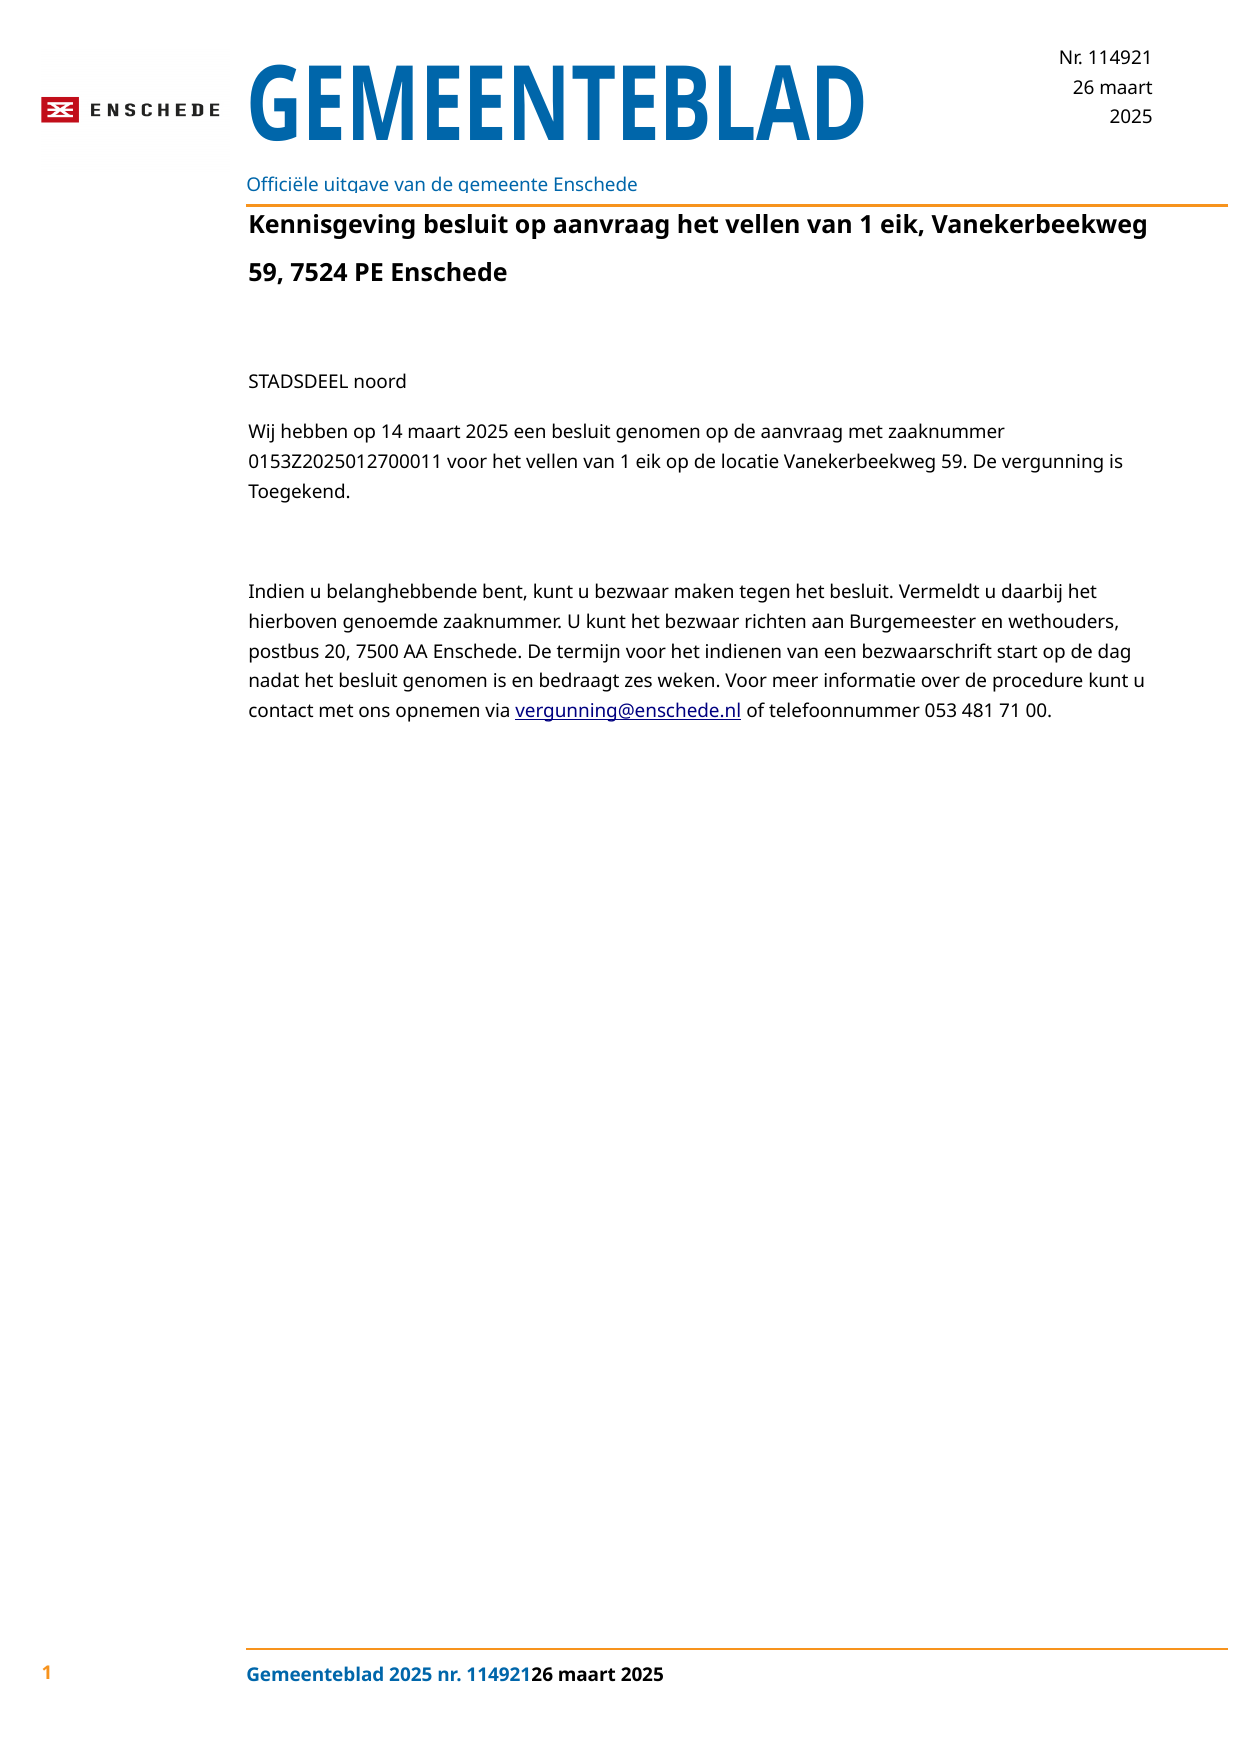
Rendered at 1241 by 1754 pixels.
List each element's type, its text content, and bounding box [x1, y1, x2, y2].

text Wij hebben op 14 maart 2025 een besluit genomen op de aanvraag met zaaknummer 0153Z2025012700011 voor het vellen van 1 eik op de locatie Vanekerbeekweg 59. De vergunning is Toegekend. [248, 419, 1152, 504]
picture [41, 47, 231, 172]
text STADSDEEL noord [248, 368, 1152, 394]
text Kennisgeving besluit op aanvraag het vellen van 1 eik, Vanekerbeekweg 59, 7524 PE Enschede [248, 207, 1152, 288]
text Indien u belanghebbende bent, kunt u bezwaar maken tegen het besluit. Vermeldt u daarbij het hierboven genoemde zaaknummer. U kunt het bezwaar richten aan Burgemeester en wethouders, postbus 20, 7500 AA Enschede. De termijn voor het indienen van een bezwaarschrift start op de dag nadat het besluit genomen is en bedraagt zes weken. Voor meer informatie over de procedure kunt u contact met ons opnemen via vergunning@enschede.nl of telefoonnummer 053 481 71 00. [248, 579, 1152, 723]
